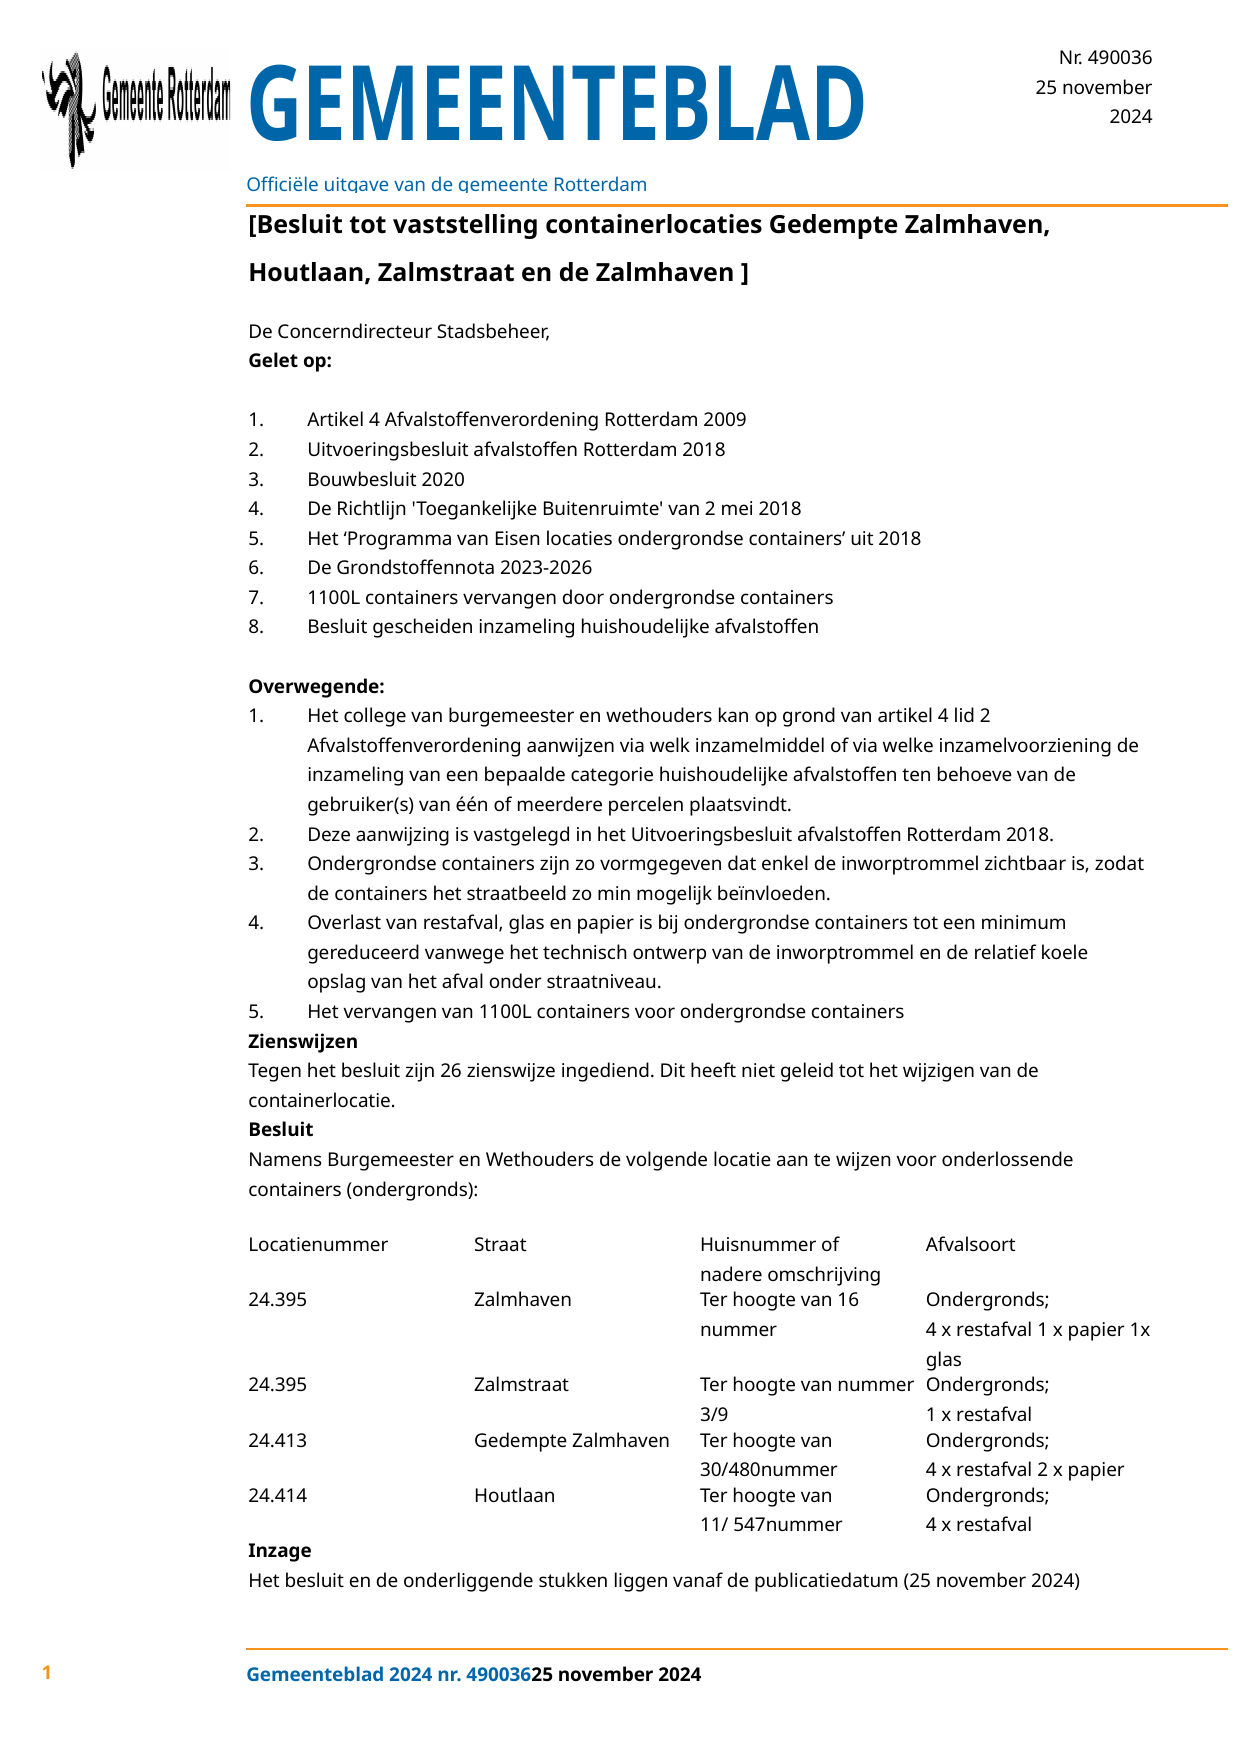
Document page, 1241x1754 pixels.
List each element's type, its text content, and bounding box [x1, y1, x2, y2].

table_cell Gedempte Zalmhaven [474, 1427, 700, 1482]
list Uitvoeringsbesluit afvalstoffen Rotterdam 2018 [248, 436, 1152, 462]
list Het ‘Programma van Eisen locaties ondergrondse containers’ uit 2018 [248, 525, 1152, 551]
table_cell 24.395 [248, 1287, 474, 1371]
list De Richtlijn 'Toegankelijke Buitenruimte' van 2 mei 2018 [248, 495, 1152, 521]
table_cell Ter hoogte van 16 nummer [700, 1287, 926, 1371]
text Besluit [248, 1117, 1152, 1142]
table_cell Ondergronds; 4 x restafval [926, 1482, 1152, 1537]
table_cell Ter hoogte van 11/ 547nummer [700, 1482, 926, 1537]
text Zienswijzen [248, 1028, 1152, 1054]
table_cell Houtlaan [474, 1482, 700, 1537]
table_cell 24.414 [248, 1482, 474, 1537]
list Het college van burgemeester en wethouders kan op grond van artikel 4 lid 2 Afvalstoffenverordening aanwijzen via welk inzamelmiddel of via welke inzamelvoorziening de inzameling van een bepaalde categorie huishoudelijke afvalstoffen ten behoeve van de gebruiker(s) van één of meerdere percelen plaatsvindt. [248, 702, 1152, 817]
list Deze aanwijzing is vastgelegd in het Uitvoeringsbesluit afvalstoffen Rotterdam 2018. [248, 821, 1152, 847]
text De Concerndirecteur Stadsbeheer, [248, 318, 1152, 344]
table_header Afvalsoort [926, 1231, 1152, 1287]
list Besluit gescheiden inzameling huishoudelijke afvalstoffen [248, 614, 1152, 639]
list 1100L containers vervangen door ondergrondse containers [248, 584, 1152, 610]
table_cell Ondergronds; 1 x restafval [926, 1371, 1152, 1427]
text Tegen het besluit zijn 26 zienswijze ingediend. Dit heeft niet geleid tot het wijzigen van de containerlocatie. [248, 1057, 1152, 1113]
table_header Locatienummer [248, 1231, 474, 1287]
text Overwegende: [248, 673, 1152, 699]
table_header Huisnummer of nadere omschrijving [700, 1231, 926, 1287]
text Namens Burgemeester en Wethouders de volgende locatie aan te wijzen voor onderlossende containers (ondergronds): [248, 1146, 1152, 1202]
table_cell Ter hoogte van nummer 3/9 [700, 1371, 926, 1427]
text Gelet op: [248, 347, 1152, 373]
list De Grondstoffennota 2023-2026 [248, 554, 1152, 580]
table_cell 24.413 [248, 1427, 474, 1482]
picture [41, 47, 231, 172]
list Bouwbesluit 2020 [248, 466, 1152, 492]
table_cell Ter hoogte van 30/480nummer [700, 1427, 926, 1482]
text Inzage [248, 1537, 1152, 1563]
list Artikel 4 Afvalstoffenverordening Rotterdam 2009 [248, 407, 1152, 432]
table_cell Zalmstraat [474, 1371, 700, 1427]
table_cell Zalmhaven [474, 1287, 700, 1371]
table_cell Ondergronds; 4 x restafval 1 x papier 1x glas [926, 1287, 1152, 1371]
text Het besluit en de onderliggende stukken liggen vanaf de publicatiedatum (25 november 2024) [248, 1567, 1152, 1593]
list Ondergrondse containers zijn zo vormgegeven dat enkel de inworptrommel zichtbaar is, zodat de containers het straatbeeld zo min mogelijk beïnvloeden. [248, 850, 1152, 906]
table_cell Ondergronds; 4 x restafval 2 x papier [926, 1427, 1152, 1482]
text [Besluit tot vaststelling containerlocaties Gedempte Zalmhaven, Houtlaan, Zalmstraat en de Zalmhaven ] [248, 207, 1152, 288]
list Het vervangen van 1100L containers voor ondergrondse containers [248, 998, 1152, 1024]
list Overlast van restafval, glas en papier is bij ondergrondse containers tot een minimum gereduceerd vanwege het technisch ontwerp van de inworptrommel en de relatief koele opslag van het afval onder straatniveau. [248, 909, 1152, 994]
table_header Straat [474, 1231, 700, 1287]
table_cell 24.395 [248, 1371, 474, 1427]
